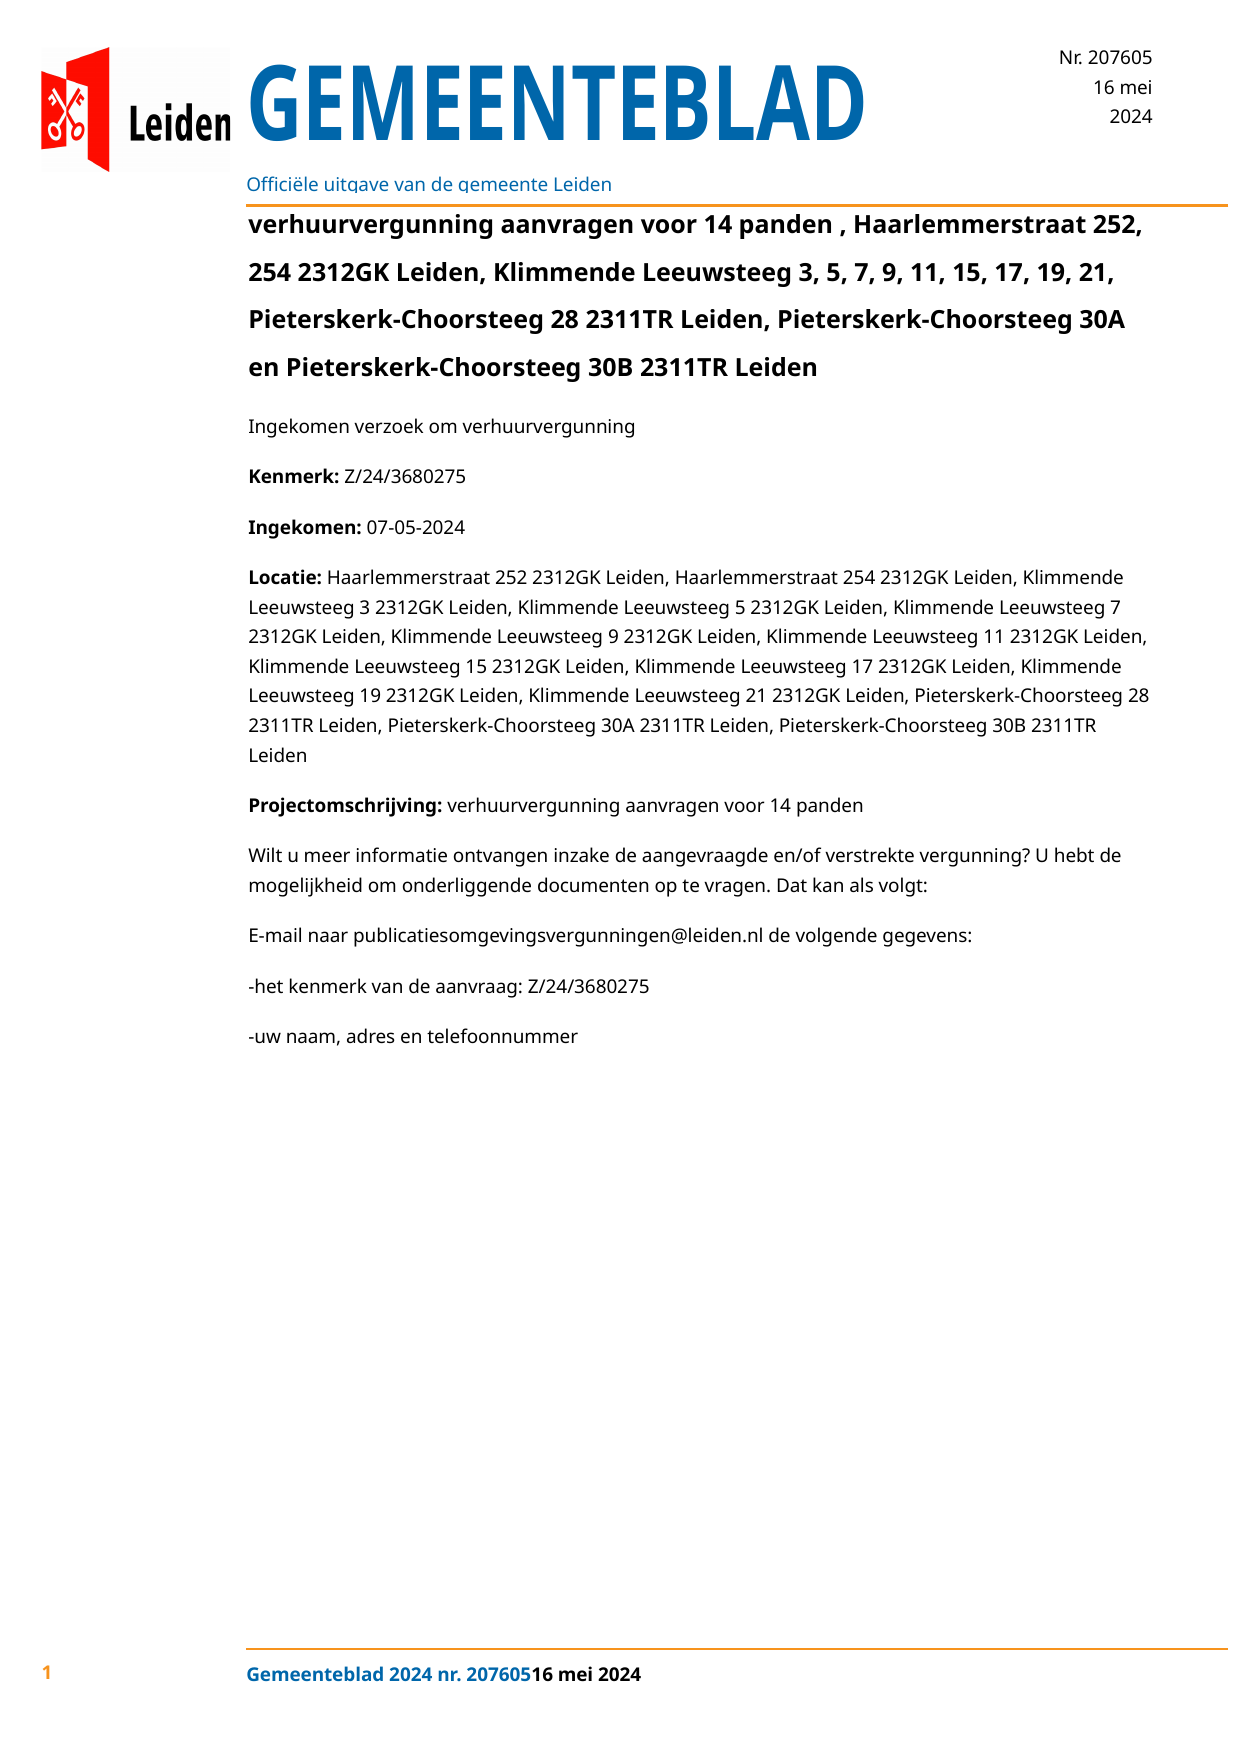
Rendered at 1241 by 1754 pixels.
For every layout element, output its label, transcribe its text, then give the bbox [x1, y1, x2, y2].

text verhuurvergunning aanvragen voor 14 panden , Haarlemmerstraat 252, 254 2312GK Leiden, Klimmende Leeuwsteeg 3, 5, 7, 9, 11, 15, 17, 19, 21, Pieterskerk-Choorsteeg 28 2311TR Leiden, Pieterskerk-Choorsteeg 30A en Pieterskerk-Choorsteeg 30B 2311TR Leiden [248, 207, 1152, 384]
text -uw naam, adres en telefoonnummer [248, 1023, 1152, 1049]
text -het kenmerk van de aanvraag: Z/24/3680275 [248, 973, 1152, 999]
text E-mail naar publicatiesomgevingsvergunningen@leiden.nl de volgende gegevens: [248, 923, 1152, 948]
text Ingekomen: 07-05-2024 [248, 514, 1152, 540]
text Ingekomen verzoek om verhuurvergunning [248, 413, 1152, 439]
text Kenmerk: Z/24/3680275 [248, 463, 1152, 489]
text Locatie: Haarlemmerstraat 252 2312GK Leiden, Haarlemmerstraat 254 2312GK Leiden, Klimmende Leeuwsteeg 3 2312GK Leiden, Klimmende Leeuwsteeg 5 2312GK Leiden, Klimmende Leeuwsteeg 7 2312GK Leiden, Klimmende Leeuwsteeg 9 2312GK Leiden, Klimmende Leeuwsteeg 11 2312GK Leiden, Klimmende Leeuwsteeg 15 2312GK Leiden, Klimmende Leeuwsteeg 17 2312GK Leiden, Klimmende Leeuwsteeg 19 2312GK Leiden, Klimmende Leeuwsteeg 21 2312GK Leiden, Pieterskerk-Choorsteeg 28 2311TR Leiden, Pieterskerk-Choorsteeg 30A 2311TR Leiden, Pieterskerk-Choorsteeg 30B 2311TR Leiden [248, 564, 1152, 768]
text Projectomschrijving: verhuurvergunning aanvragen voor 14 panden [248, 792, 1152, 818]
text Wilt u meer informatie ontvangen inzake de aangevraagde en/of verstrekte vergunning? U hebt de mogelijkheid om onderliggende documenten op te vragen. Dat kan als volgt: [248, 843, 1152, 898]
picture [41, 47, 231, 172]
